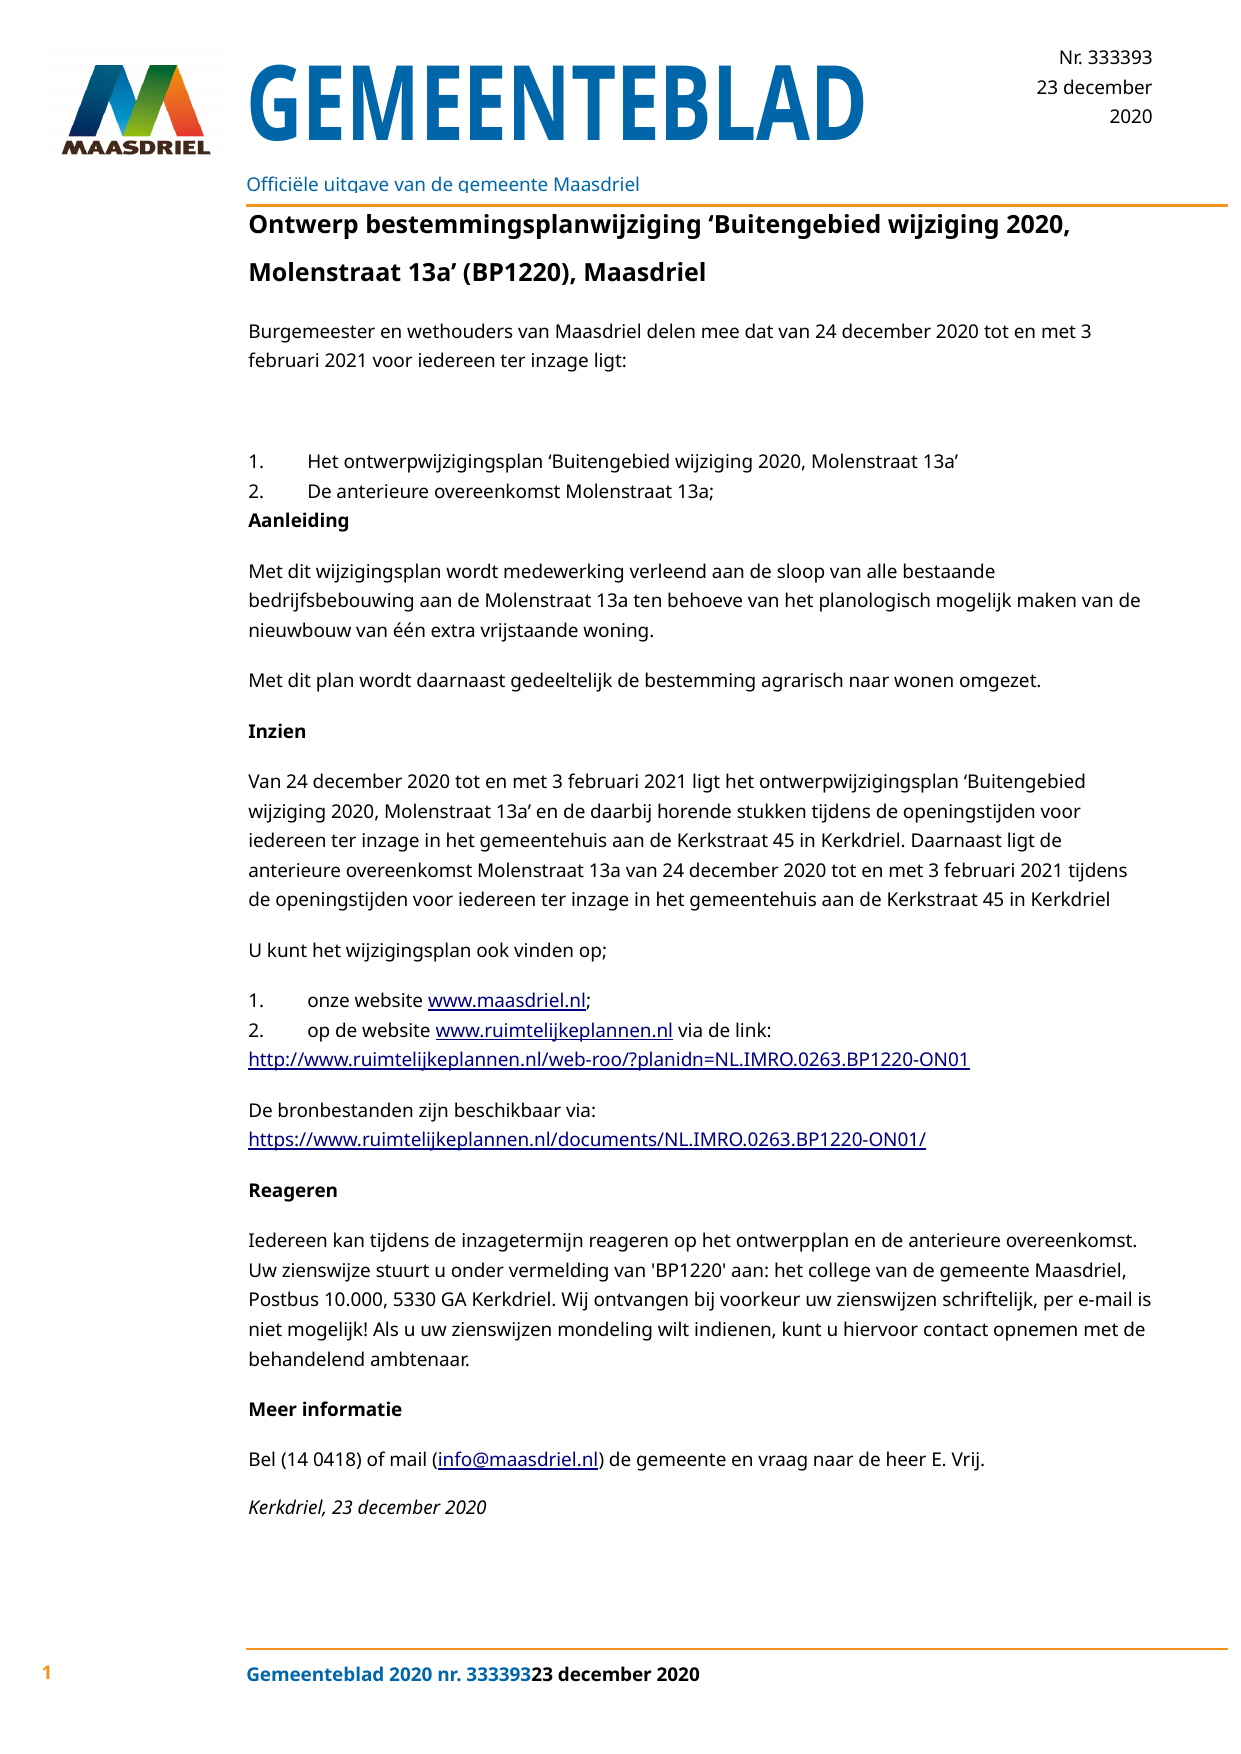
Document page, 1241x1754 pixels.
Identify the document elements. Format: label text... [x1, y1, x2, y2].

text Aanleiding [248, 507, 1152, 533]
text http://www.ruimtelijkeplannen.nl/web-roo/?planidn=NL.IMRO.0263.BP1220-ON01 [248, 1047, 1152, 1072]
text Met dit plan wordt daarnaast gedeeltelijk de bestemming agrarisch naar wonen omgezet. [248, 667, 1152, 693]
text Burgemeester en wethouders van Maasdriel delen mee dat van 24 december 2020 tot en met 3 februari 2021 voor iedereen ter inzage ligt: [248, 318, 1152, 373]
text Iedereen kan tijdens de inzagetermijn reageren op het ontwerpplan en de anterieure overeenkomst. Uw zienswijze stuurt u onder vermelding van 'BP1220' aan: het college van de gemeente Maasdriel, Postbus 10.000, 5330 GA Kerkdriel. Wij ontvangen bij voorkeur uw zienswijzen schriftelijk, per e-mail is niet mogelijk! Als u uw zienswijzen mondeling wilt indienen, kunt u hiervoor contact opnemen met de behandelend ambtenaar. [248, 1227, 1152, 1372]
picture [41, 47, 231, 172]
text Met dit wijzigingsplan wordt medewerking verleend aan de sloop van alle bestaande bedrijfsbebouwing aan de Molenstraat 13a ten behoeve van het planologisch mogelijk maken van de nieuwbouw van één extra vrijstaande woning. [248, 558, 1152, 643]
list De anterieure overeenkomst Molenstraat 13a; [248, 478, 1152, 504]
text Ontwerp bestemmingsplanwijziging ‘Buitengebied wijziging 2020, Molenstraat 13a’ (BP1220), Maasdriel [248, 207, 1152, 288]
list op de website www.ruimtelijkeplannen.nl via de link: [248, 1017, 1152, 1043]
list onze website www.maasdriel.nl; [248, 987, 1152, 1013]
text Bel (14 0418) of mail (info@maasdriel.nl) de gemeente en vraag naar de heer E. Vrij. [248, 1447, 1152, 1472]
text Reageren [248, 1177, 1152, 1203]
text Inzien [248, 718, 1152, 744]
text Kerkdriel, 23 december 2020 [248, 1494, 1152, 1520]
text Van 24 december 2020 tot en met 3 februari 2021 ligt het ontwerpwijzigingsplan ‘Buitengebied wijziging 2020, Molenstraat 13a’ en de daarbij horende stukken tijdens de openingstijden voor iedereen ter inzage in het gemeentehuis aan de Kerkstraat 45 in Kerkdriel. Daarnaast ligt de anterieure overeenkomst Molenstraat 13a van 24 december 2020 tot en met 3 februari 2021 tijdens de openingstijden voor iedereen ter inzage in het gemeentehuis aan de Kerkstraat 45 in Kerkdriel [248, 768, 1152, 912]
text U kunt het wijzigingsplan ook vinden op; [248, 937, 1152, 963]
text Meer informatie [248, 1396, 1152, 1422]
text De bronbestanden zijn beschikbaar via: https://www.ruimtelijkeplannen.nl/documents/NL.IMRO.0263.BP1220-ON01/ [248, 1097, 1152, 1152]
list Het ontwerpwijzigingsplan ‘Buitengebied wijziging 2020, Molenstraat 13a’ [248, 448, 1152, 474]
